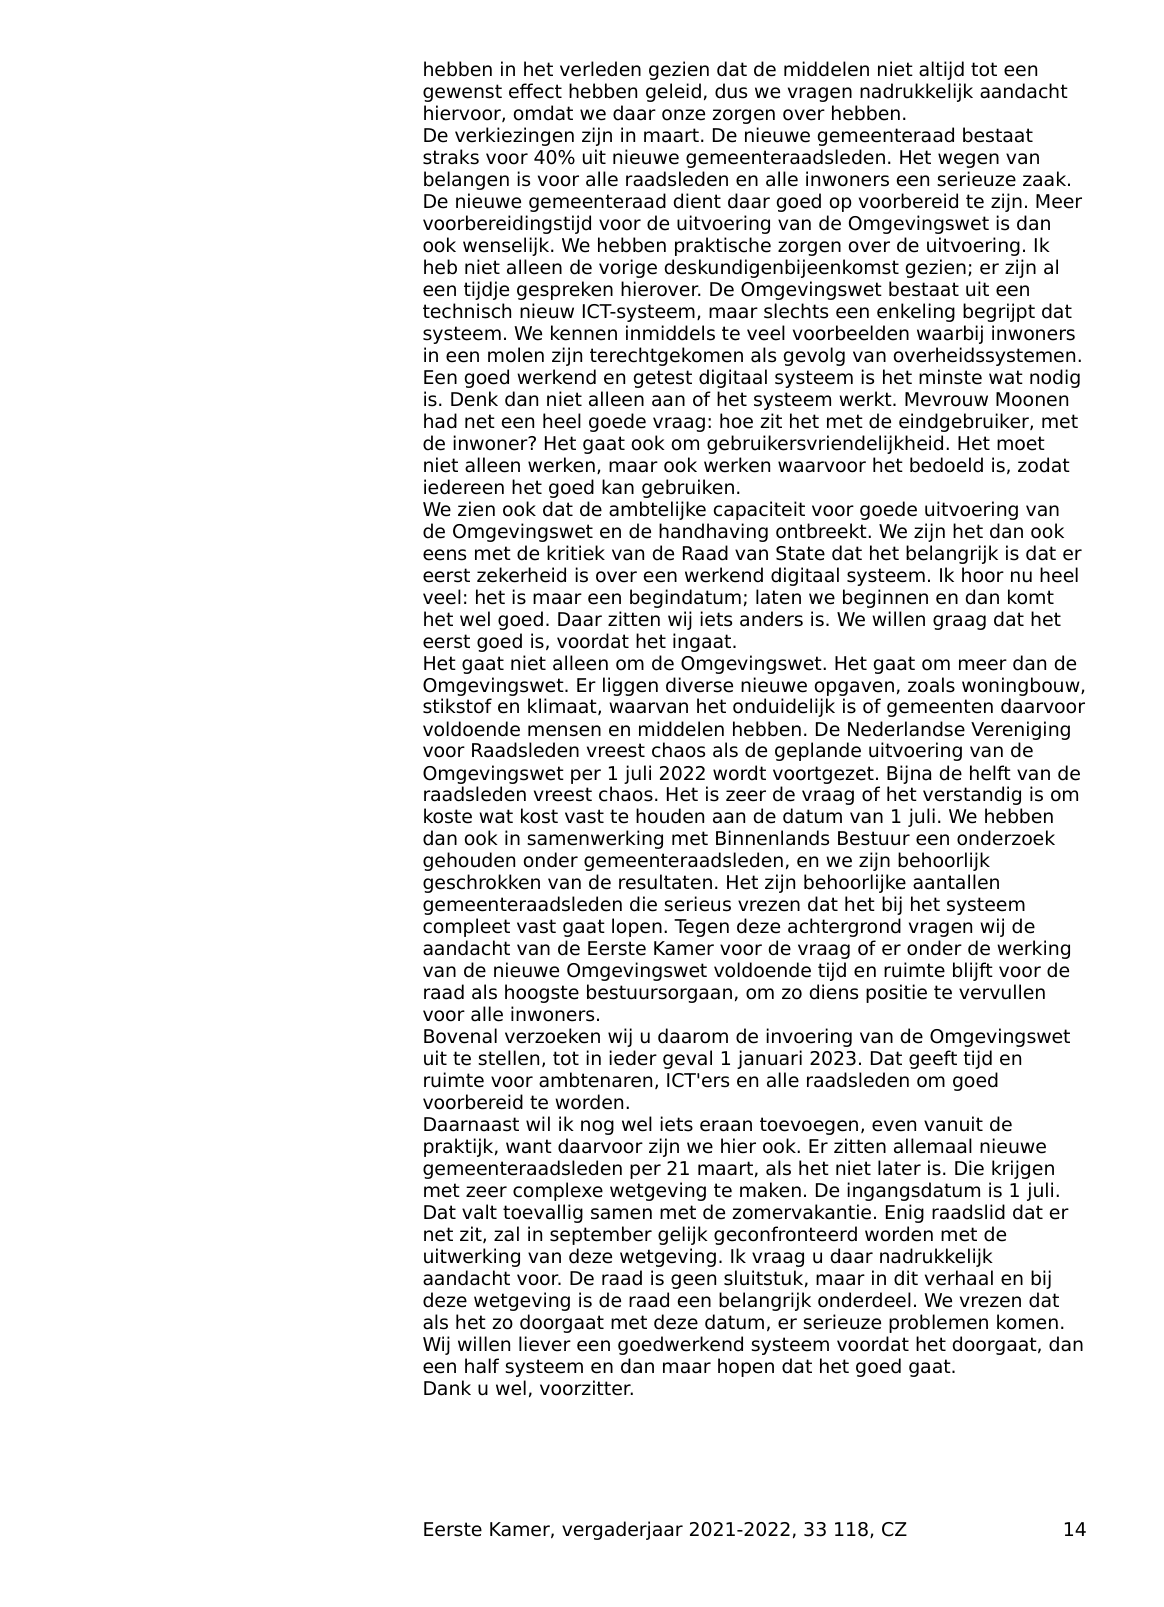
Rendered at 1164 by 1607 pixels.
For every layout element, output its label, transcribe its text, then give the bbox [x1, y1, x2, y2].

text Daarnaast wil ik nog wel iets eraan toevoegen, even vanuit de praktijk, want daarvoor zijn we hier ook. Er zitten allemaal nieuwe gemeenteraadsleden per 21 maart, als het niet later is. Die krijgen met zeer complexe wetgeving te maken. De ingangsdatum is 1 juli. Dat valt toevallig samen met de zomervakantie. Enig raadslid dat er net zit, zal in september gelijk geconfronteerd worden met de uitwerking van deze wetgeving. Ik vraag u daar nadrukkelijk aandacht voor. De raad is geen sluitstuk, maar in dit verhaal en bij deze wetgeving is de raad een belangrijk onderdeel. We vrezen dat als het zo doorgaat met deze datum, er serieuze problemen komen. Wij willen liever een goedwerkend systeem voordat het doorgaat, dan een half systeem en dan maar hopen dat het goed gaat. [422, 1114, 1087, 1378]
text Dank u wel, voorzitter. [422, 1378, 1087, 1400]
text De verkiezingen zijn in maart. De nieuwe gemeenteraad bestaat straks voor 40% uit nieuwe gemeenteraadsleden. Het wegen van belangen is voor alle raadsleden en alle inwoners een serieuze zaak. De nieuwe gemeenteraad dient daar goed op voorbereid te zijn. Meer voorbereidingstijd voor de uitvoering van de Omgevingswet is dan ook wenselijk. We hebben praktische zorgen over de uitvoering. Ik heb niet alleen de vorige deskundigenbijeenkomst gezien; er zijn al een tijdje gespreken hierover. De Omgevingswet bestaat uit een technisch nieuw ICT-systeem, maar slechts een enkeling begrijpt dat systeem. We kennen inmiddels te veel voorbeelden waarbij inwoners in een molen zijn terechtgekomen als gevolg van overheidssystemen. Een goed werkend en getest digitaal systeem is het minste wat nodig is. Denk dan niet alleen aan of het systeem werkt. Mevrouw Moonen had net een heel goede vraag: hoe zit het met de eindgebruiker, met de inwoner? Het gaat ook om gebruikersvriendelijkheid. Het moet niet alleen werken, maar ook werken waarvoor het bedoeld is, zodat iedereen het goed kan gebruiken. [422, 125, 1087, 499]
text We zien ook dat de ambtelijke capaciteit voor goede uitvoering van de Omgevingswet en de handhaving ontbreekt. We zijn het dan ook eens met de kritiek van de Raad van State dat het belangrijk is dat er eerst zekerheid is over een werkend digitaal systeem. Ik hoor nu heel veel: het is maar een begindatum; laten we beginnen en dan komt het wel goed. Daar zitten wij iets anders is. We willen graag dat het eerst goed is, voordat het ingaat. [422, 499, 1087, 652]
text Bovenal verzoeken wij u daarom de invoering van de Omgevingswet uit te stellen, tot in ieder geval 1 januari 2023. Dat geeft tijd en ruimte voor ambtenaren, ICT'ers en alle raadsleden om goed voorbereid te worden. [422, 1026, 1087, 1114]
text Het gaat niet alleen om de Omgevingswet. Het gaat om meer dan de Omgevingswet. Er liggen diverse nieuwe opgaven, zoals woningbouw, stikstof en klimaat, waarvan het onduidelijk is of gemeenten daarvoor voldoende mensen en middelen hebben. De Nederlandse Vereniging voor Raadsleden vreest chaos als de geplande uitvoering van de Omgevingswet per 1 juli 2022 wordt voortgezet. Bijna de helft van de raadsleden vreest chaos. Het is zeer de vraag of het verstandig is om koste wat kost vast te houden aan de datum van 1 juli. We hebben dan ook in samenwerking met Binnenlands Bestuur een onderzoek gehouden onder gemeenteraadsleden, en we zijn behoorlijk geschrokken van de resultaten. Het zijn behoorlijke aantallen gemeenteraadsleden die serieus vrezen dat het bij het systeem compleet vast gaat lopen. Tegen deze achtergrond vragen wij de aandacht van de Eerste Kamer voor de vraag of er onder de werking van de nieuwe Omgevingswet voldoende tijd en ruimte blijft voor de raad als hoogste bestuursorgaan, om zo diens positie te vervullen voor alle inwoners. [422, 652, 1087, 1026]
text hebben in het verleden gezien dat de middelen niet altijd tot een gewenst effect hebben geleid, dus we vragen nadrukkelijk aandacht hiervoor, omdat we daar onze zorgen over hebben. [422, 59, 1087, 125]
